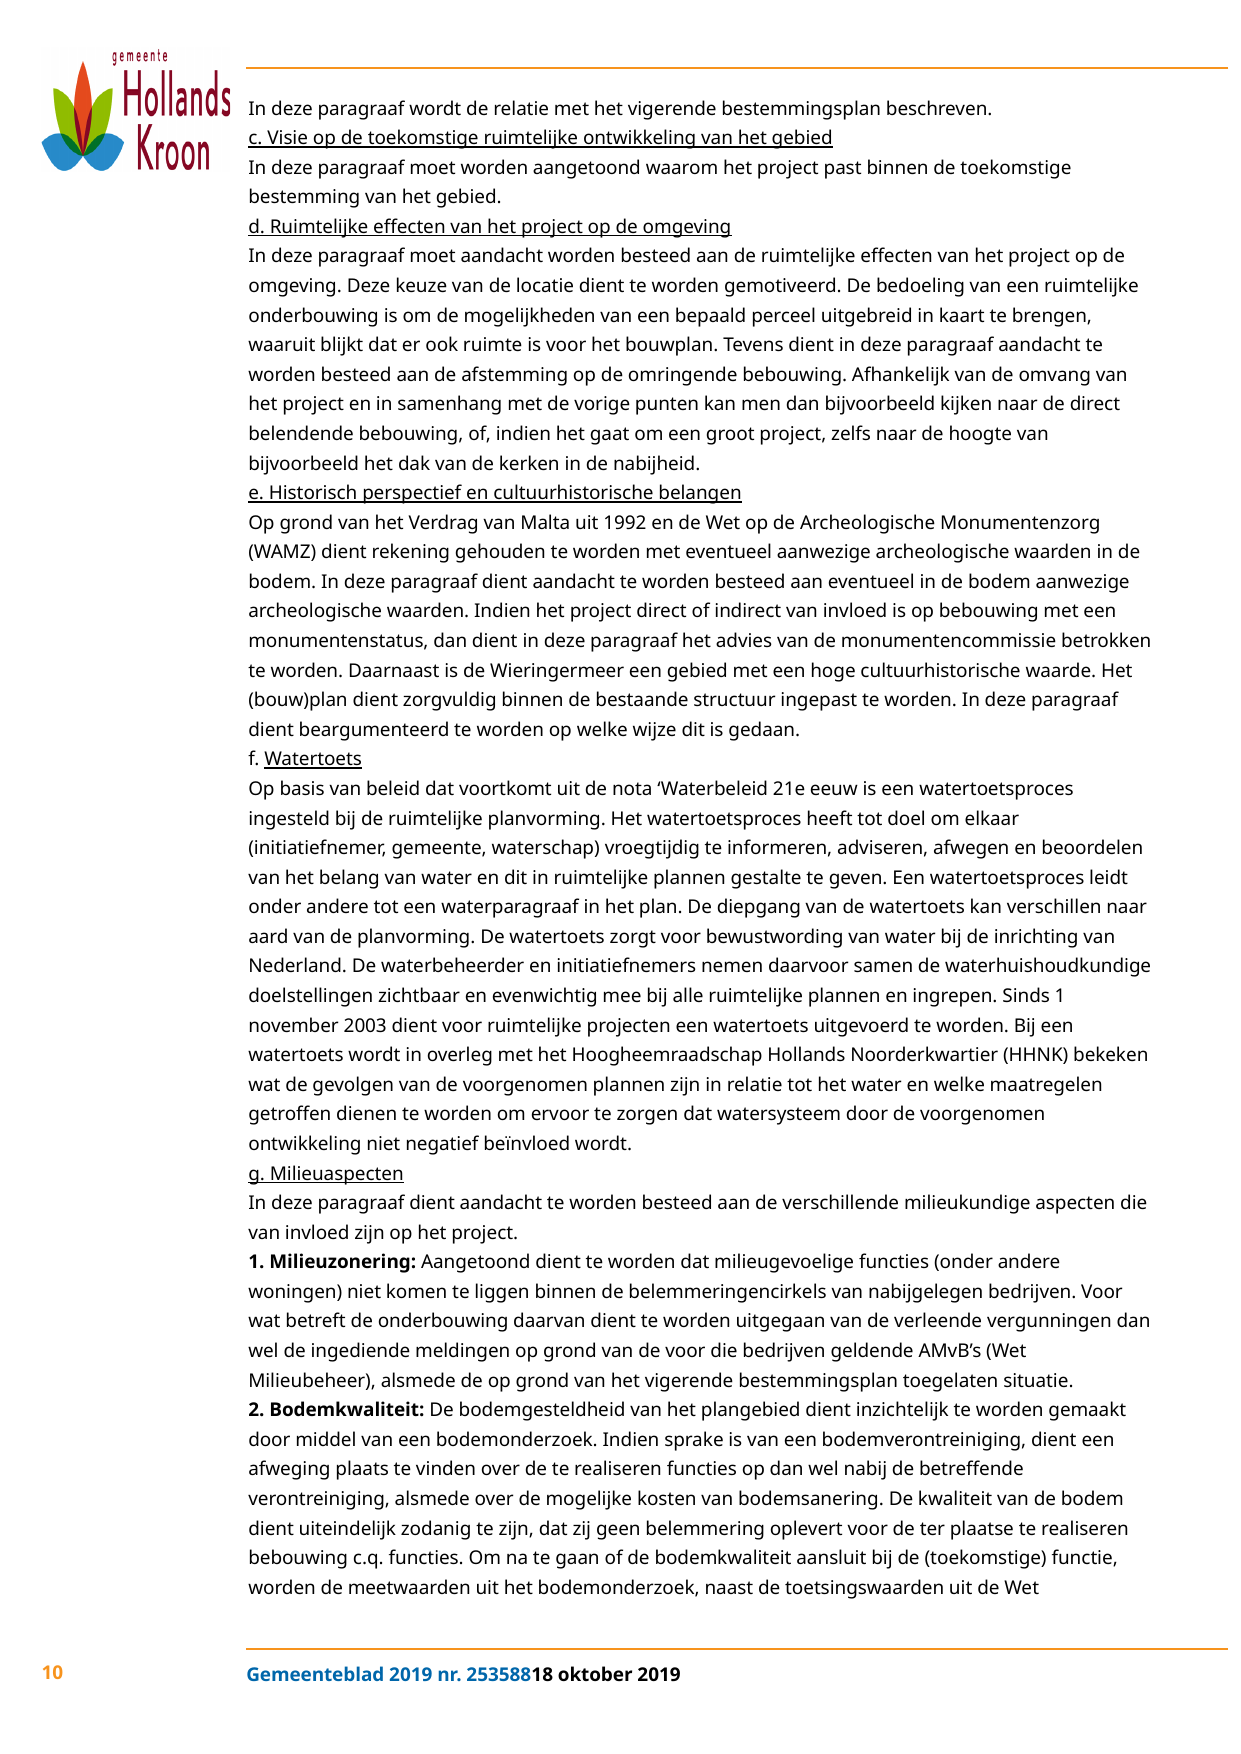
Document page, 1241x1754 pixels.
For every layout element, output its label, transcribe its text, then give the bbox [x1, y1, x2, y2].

text Op basis van beleid dat voortkomt uit de nota ‘Waterbeleid 21e eeuw is een watertoetsproces ingesteld bij de ruimtelijke planvorming. Het watertoetsproces heeft tot doel om elkaar (initiatiefnemer, gemeente, waterschap) vroegtijdig te informeren, adviseren, afwegen en beoordelen van het belang van water en dit in ruimtelijke plannen gestalte te geven. Een watertoetsproces leidt onder andere tot een waterparagraaf in het plan. De diepgang van de watertoets kan verschillen naar aard van de planvorming. De watertoets zorgt voor bewustwording van water bij de inrichting van Nederland. De waterbeheerder en initiatiefnemers nemen daarvoor samen de waterhuishoudkundige doelstellingen zichtbaar en evenwichtig mee bij alle ruimtelijke plannen en ingrepen. Sinds 1 november 2003 dient voor ruimtelijke projecten een watertoets uitgevoerd te worden. Bij een watertoets wordt in overleg met het Hoogheemraadschap Hollands Noorderkwartier (HHNK) bekeken wat de gevolgen van de voorgenomen plannen zijn in relatie tot het water en welke maatregelen getroffen dienen te worden om ervoor te zorgen dat watersysteem door de voorgenomen ontwikkeling niet negatief beïnvloed wordt. [248, 775, 1152, 1156]
text c. Visie op de toekomstige ruimtelijke ontwikkeling van het gebied [248, 124, 1152, 150]
text 2. Bodemkwaliteit: De bodemgesteldheid van het plangebied dient inzichtelijk te worden gemaakt door middel van een bodemonderzoek. Indien sprake is van een bodemverontreiniging, dient een afweging plaats te vinden over de te realiseren functies op dan wel nabij de betreffende verontreiniging, alsmede over de mogelijke kosten van bodemsanering. De kwaliteit van de bodem dient uiteindelijk zodanig te zijn, dat zij geen belemmering oplevert voor de ter plaatse te realiseren bebouwing c.q. functies. Om na te gaan of de bodemkwaliteit aansluit bij de (toekomstige) functie, worden de meetwaarden uit het bodemonderzoek, naast de toetsingswaarden uit de Wet [248, 1396, 1152, 1600]
text In deze paragraaf moet worden aangetoond waarom het project past binnen de toekomstige bestemming van het gebied. [248, 154, 1152, 209]
text g. Milieuaspecten [248, 1160, 1152, 1186]
text e. Historisch perspectief en cultuurhistorische belangen [248, 479, 1152, 505]
text f. Watertoets [248, 746, 1152, 771]
picture [41, 47, 231, 172]
text belendende bebouwing, of, indien het gaat om een groot project, zelfs naar de hoogte van bijvoorbeeld het dak van de kerken in de nabijheid. [248, 420, 1152, 476]
text 1. Milieuzonering: Aangetoond dient te worden dat milieugevoelige functies (onder andere woningen) niet komen te liggen binnen de belemmeringencirkels van nabijgelegen bedrijven. Voor wat betreft de onderbouwing daarvan dient te worden uitgegaan van de verleende vergunningen dan wel de ingediende meldingen op grond van de voor die bedrijven geldende AMvB’s (Wet Milieubeheer), alsmede de op grond van het vigerende bestemmingsplan toegelaten situatie. [248, 1248, 1152, 1393]
text d. Ruimtelijke effecten van het project op de omgeving [248, 213, 1152, 239]
text In deze paragraaf wordt de relatie met het vigerende bestemmingsplan beschreven. [248, 95, 1152, 121]
text Op grond van het Verdrag van Malta uit 1992 en de Wet op de Archeologische Monumentenzorg (WAMZ) dient rekening gehouden te worden met eventueel aanwezige archeologische waarden in de bodem. In deze paragraaf dient aandacht te worden besteed aan eventueel in de bodem aanwezige archeologische waarden. Indien het project direct of indirect van invloed is op bebouwing met een monumentenstatus, dan dient in deze paragraaf het advies van de monumentencommissie betrokken te worden. Daarnaast is de Wieringermeer een gebied met een hoge cultuurhistorische waarde. Het (bouw)plan dient zorgvuldig binnen de bestaande structuur ingepast te worden. In deze paragraaf dient beargumenteerd te worden op welke wijze dit is gedaan. [248, 509, 1152, 742]
text In deze paragraaf moet aandacht worden besteed aan de ruimtelijke effecten van het project op de omgeving. Deze keuze van de locatie dient te worden gemotiveerd. De bedoeling van een ruimtelijke onderbouwing is om de mogelijkheden van een bepaald perceel uitgebreid in kaart te brengen, waaruit blijkt dat er ook ruimte is voor het bouwplan. Tevens dient in deze paragraaf aandacht te worden besteed aan de afstemming op de omringende bebouwing. Afhankelijk van de omvang van het project en in samenhang met de vorige punten kan men dan bijvoorbeeld kijken naar de direct [248, 243, 1152, 416]
text In deze paragraaf dient aandacht te worden besteed aan de verschillende milieukundige aspecten die van invloed zijn op het project. [248, 1189, 1152, 1245]
